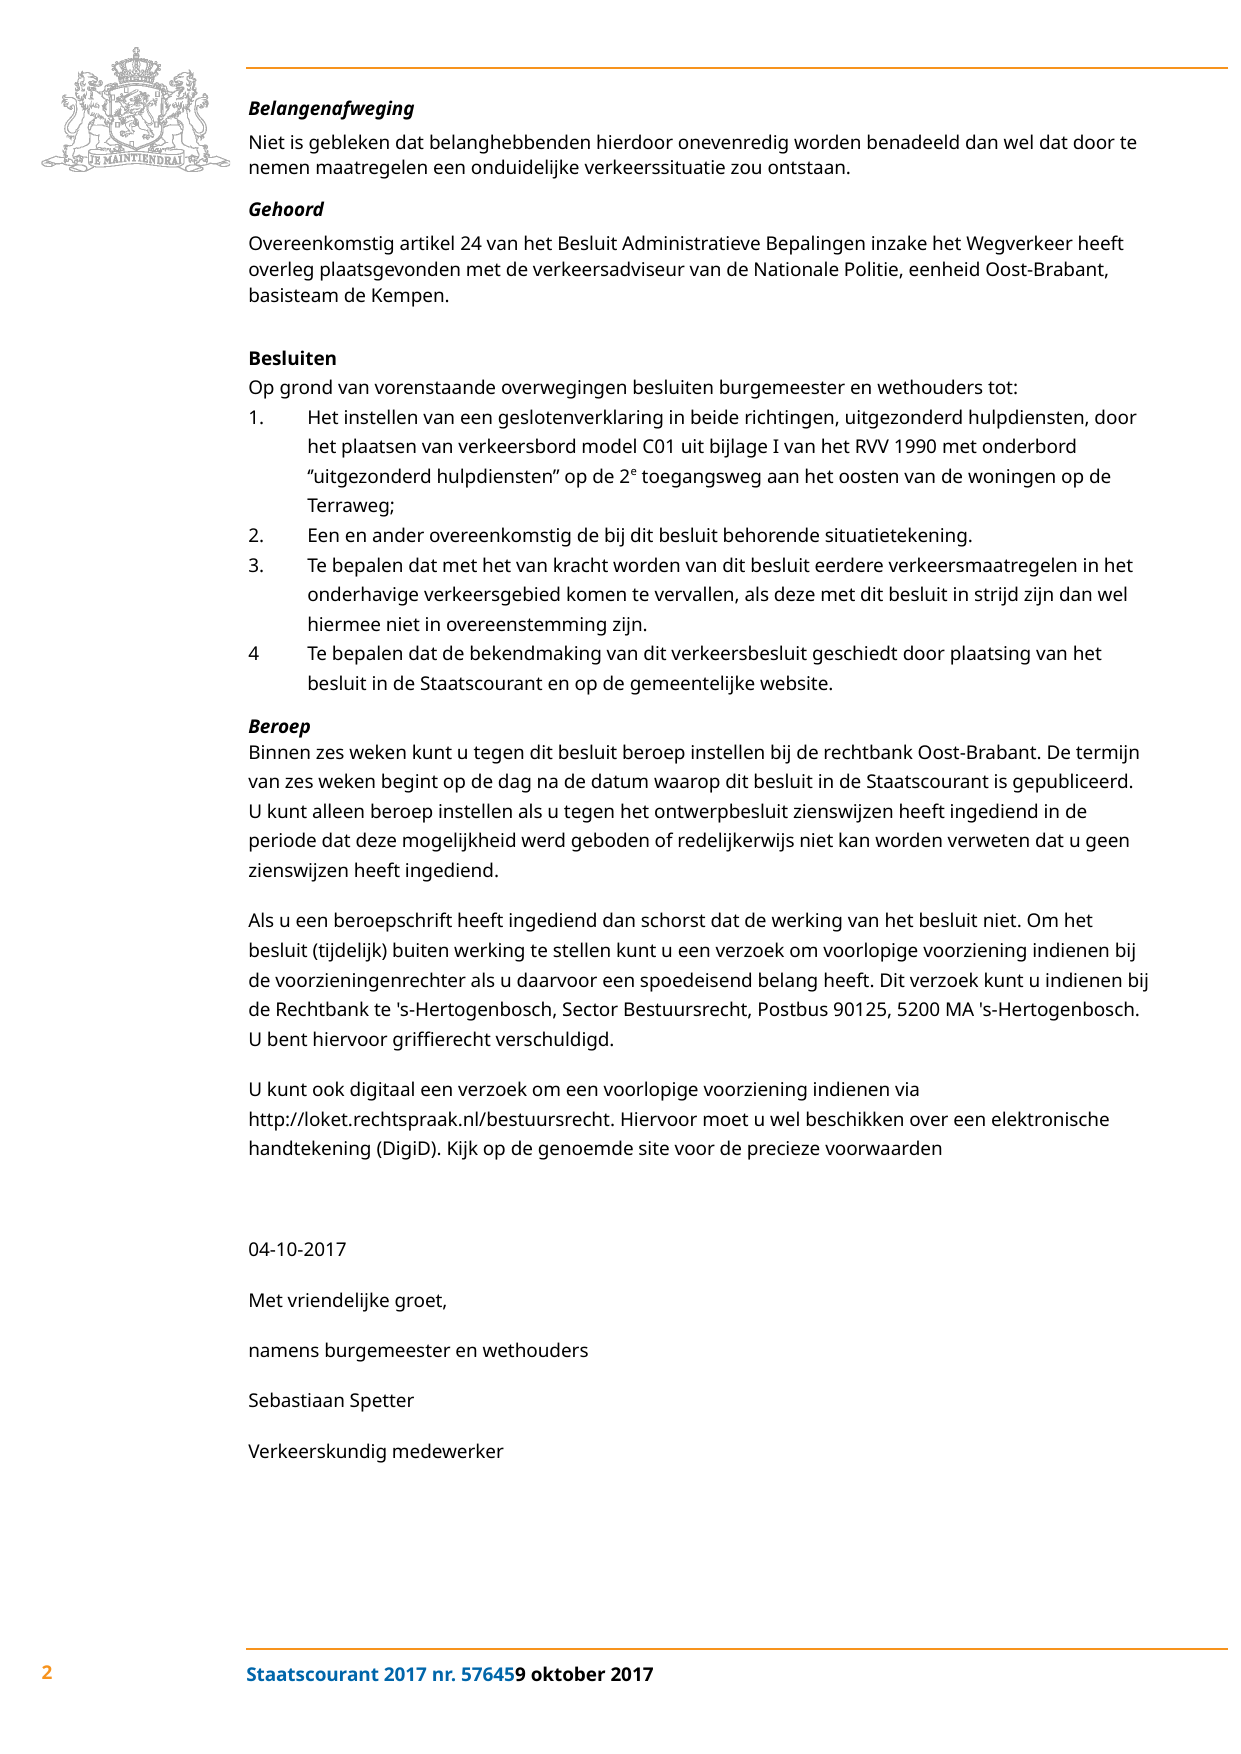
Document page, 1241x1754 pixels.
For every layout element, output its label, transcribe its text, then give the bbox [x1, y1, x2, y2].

text Met vriendelijke groet, [248, 1287, 1152, 1313]
text Beroep [248, 713, 1152, 739]
text Besluiten [248, 345, 1152, 370]
text Gehoord [248, 196, 1152, 222]
list Een en ander overeenkomstig de bij dit besluit behorende situatietekening. [248, 522, 1152, 548]
text Overeenkomstig artikel 24 van het Besluit Administratieve Bepalingen inzake het Wegverkeer heeft overleg plaatsgevonden met de verkeersadviseur van de Nationale Politie, eenheid Oost-Brabant, basisteam de Kempen. [248, 231, 1152, 308]
text Sebastiaan Spetter [248, 1388, 1152, 1413]
text Verkeerskundig medewerker [248, 1438, 1152, 1464]
text 04-10-2017 [248, 1236, 1152, 1262]
list Te bepalen dat met het van kracht worden van dit besluit eerdere verkeersmaatregelen in het onderhavige verkeersgebied komen te vervallen, als deze met dit besluit in strijd zijn dan wel hiermee niet in overeenstemming zijn. [248, 552, 1152, 637]
text U kunt ook digitaal een verzoek om een voorlopige voorziening indienen via http://loket.rechtspraak.nl/bestuursrecht. Hiervoor moet u wel beschikken over een elektronische handtekening (DigiD). Kijk op de genoemde site voor de precieze voorwaarden [248, 1076, 1152, 1161]
text Niet is gebleken dat belanghebbenden hierdoor onevenredig worden benadeeld dan wel dat door te nemen maatregelen een onduidelijke verkeerssituatie zou ontstaan. [248, 129, 1152, 180]
picture [41, 47, 231, 172]
list Het instellen van een geslotenverklaring in beide richtingen, uitgezonderd hulpdiensten, door het plaatsen van verkeersbord model C01 uit bijlage I van het RVV 1990 met onderbord ‘’uitgezonderd hulpdiensten’’ op de 2e toegangsweg aan het oosten van de woningen op de Terraweg; [248, 404, 1152, 518]
text Op grond van vorenstaande overwegingen besluiten burgemeester en wethouders tot: [248, 374, 1152, 400]
text Belangenafweging [248, 95, 1152, 121]
list Te bepalen dat de bekendmaking van dit verkeersbesluit geschiedt door plaatsing van het besluit in de Staatscourant en op de gemeentelijke website. [248, 641, 1152, 696]
text Als u een beroepschrift heeft ingediend dan schorst dat de werking van het besluit niet. Om het besluit (tijdelijk) buiten werking te stellen kunt u een verzoek om voorlopige voorziening indienen bij de voorzieningenrechter als u daarvoor een spoedeisend belang heeft. Dit verzoek kunt u indienen bij de Rechtbank te 's-Hertogenbosch, Sector Bestuursrecht, Postbus 90125, 5200 MA 's-Hertogenbosch. U bent hiervoor griffierecht verschuldigd. [248, 908, 1152, 1052]
text Binnen zes weken kunt u tegen dit besluit beroep instellen bij de rechtbank Oost-Brabant. De termijn van zes weken begint op de dag na de datum waarop dit besluit in de Staatscourant is gepubliceerd. U kunt alleen beroep instellen als u tegen het ontwerpbesluit zienswijzen heeft ingediend in de periode dat deze mogelijkheid werd geboden of redelijkerwijs niet kan worden verweten dat u geen zienswijzen heeft ingediend. [248, 739, 1152, 883]
text namens burgemeester en wethouders [248, 1337, 1152, 1363]
